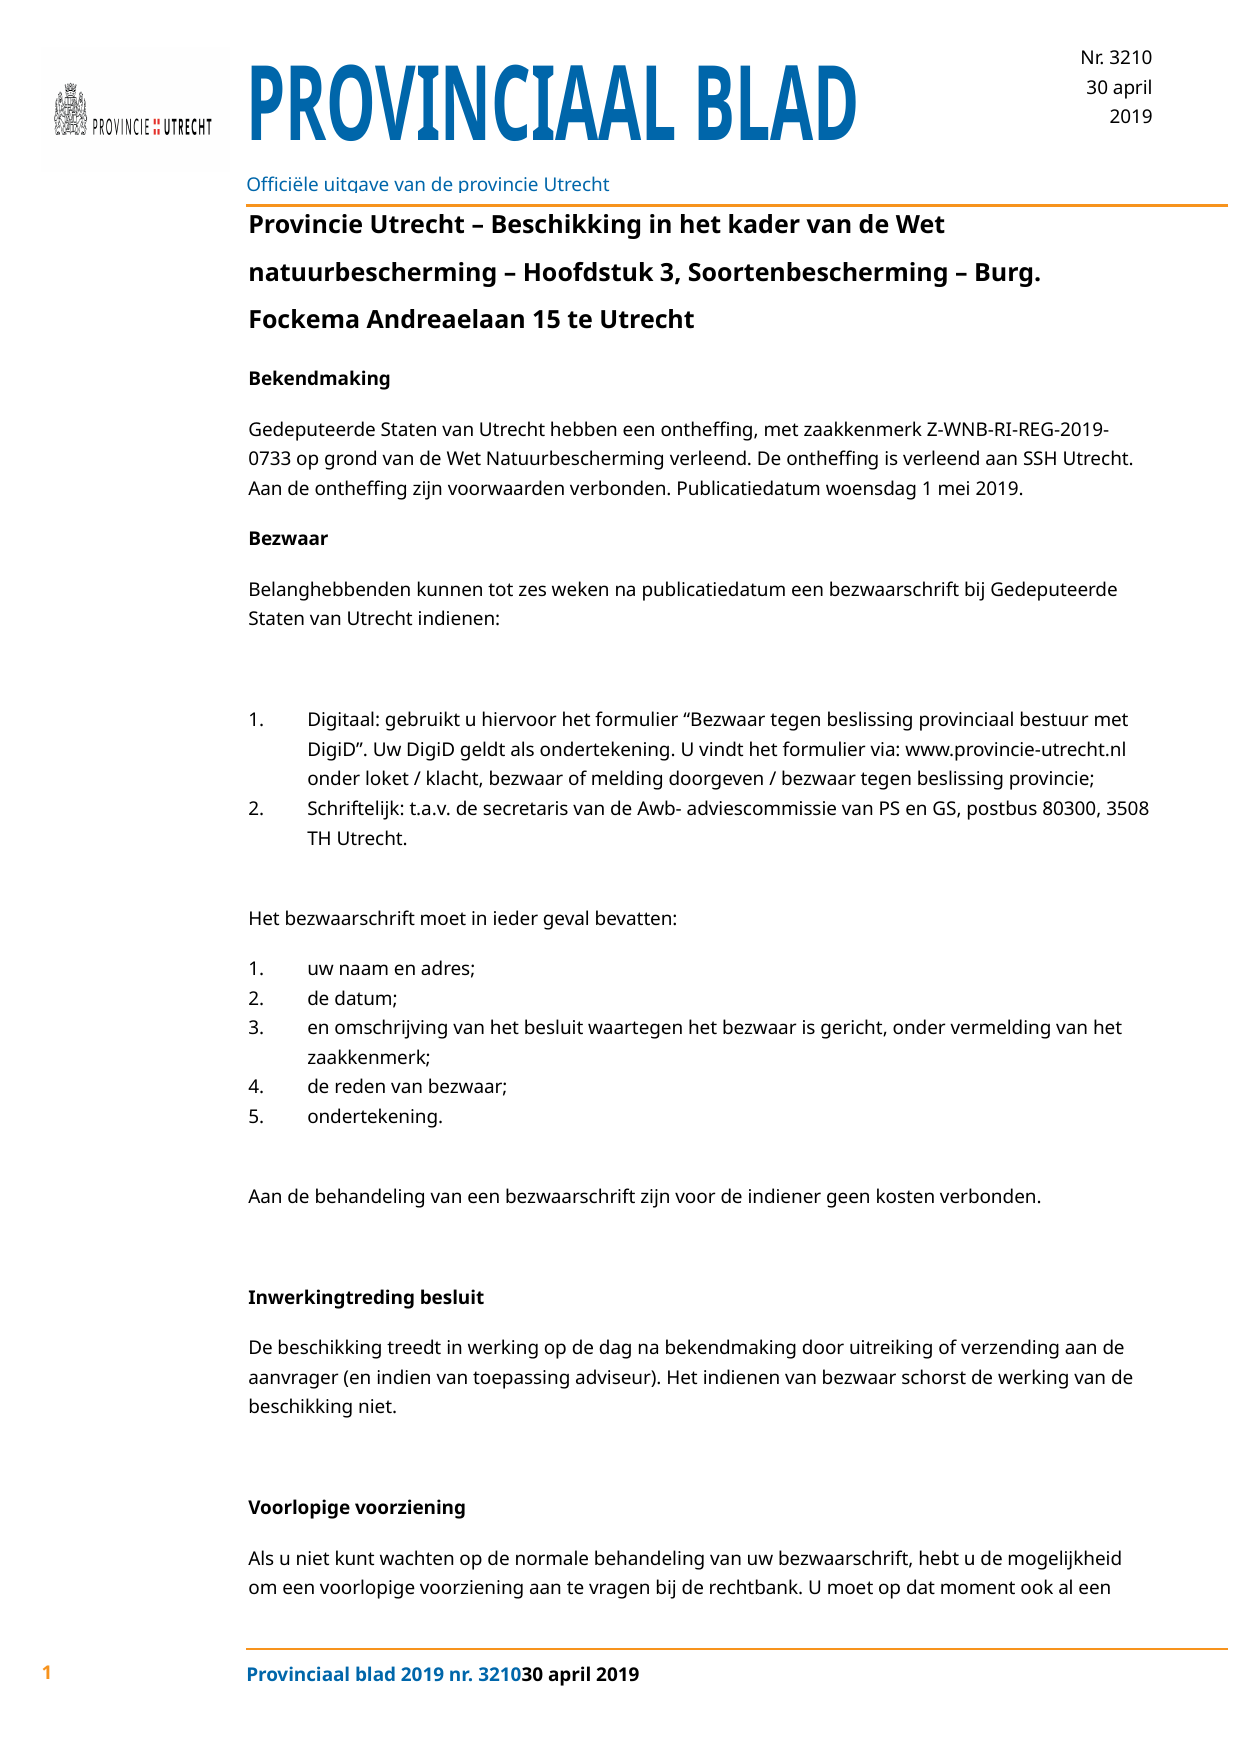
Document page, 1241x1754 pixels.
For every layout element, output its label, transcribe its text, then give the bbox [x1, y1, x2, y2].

text De beschikking treedt in werking op de dag na bekendmaking door uitreiking of verzending aan de aanvrager (en indien van toepassing adviseur). Het indienen van bezwaar schorst de werking van de beschikking niet. [248, 1334, 1152, 1419]
picture [41, 47, 231, 172]
list ondertekening. [248, 1103, 1152, 1129]
text Voorlopige voorziening [248, 1494, 1152, 1520]
text Gedeputeerde Staten van Utrecht hebben een ontheffing, met zaakkenmerk Z-WNB-RI-REG-2019-0733 op grond van de Wet Natuurbescherming verleend. De ontheffing is verleend aan SSH Utrecht. Aan de ontheffing zijn voorwaarden verbonden. Publicatiedatum woensdag 1 mei 2019. [248, 416, 1152, 501]
list Digitaal: gebruikt u hiervoor het formulier “Bezwaar tegen beslissing provinciaal bestuur met DigiD”. Uw DigiD geldt als ondertekening. U vindt het formulier via: www.provincie-utrecht.nl onder loket / klacht, bezwaar of melding doorgeven / bezwaar tegen beslissing provincie; [248, 706, 1152, 791]
list de reden van bezwaar; [248, 1073, 1152, 1099]
text Het bezwaarschrift moet in ieder geval bevatten: [248, 905, 1152, 930]
text Aan de behandeling van een bezwaarschrift zijn voor de indiener geen kosten verbonden. [248, 1183, 1152, 1209]
list en omschrijving van het besluit waartegen het bezwaar is gericht, onder vermelding van het zaakkenmerk; [248, 1014, 1152, 1069]
text Als u niet kunt wachten op de normale behandeling van uw bezwaarschrift, hebt u de mogelijkheid om een voorlopige voorziening aan te vragen bij de rechtbank. U moet op dat moment ook al een [248, 1545, 1152, 1600]
text Belanghebbenden kunnen tot zes weken na publicatiedatum een bezwaarschrift bij Gedeputeerde Staten van Utrecht indienen: [248, 576, 1152, 631]
text Bekendmaking [248, 366, 1152, 391]
text Provincie Utrecht – Beschikking in het kader van de Wet natuurbescherming – Hoofdstuk 3, Soortenbescherming – Burg. Fockema Andreaelaan 15 te Utrecht [248, 207, 1152, 336]
list de datum; [248, 985, 1152, 1010]
text Bezwaar [248, 526, 1152, 551]
text Inwerkingtreding besluit [248, 1284, 1152, 1309]
list uw naam en adres; [248, 955, 1152, 981]
list Schriftelijk: t.a.v. de secretaris van de Awb- adviescommissie van PS en GS, postbus 80300, 3508 TH Utrecht. [248, 795, 1152, 850]
